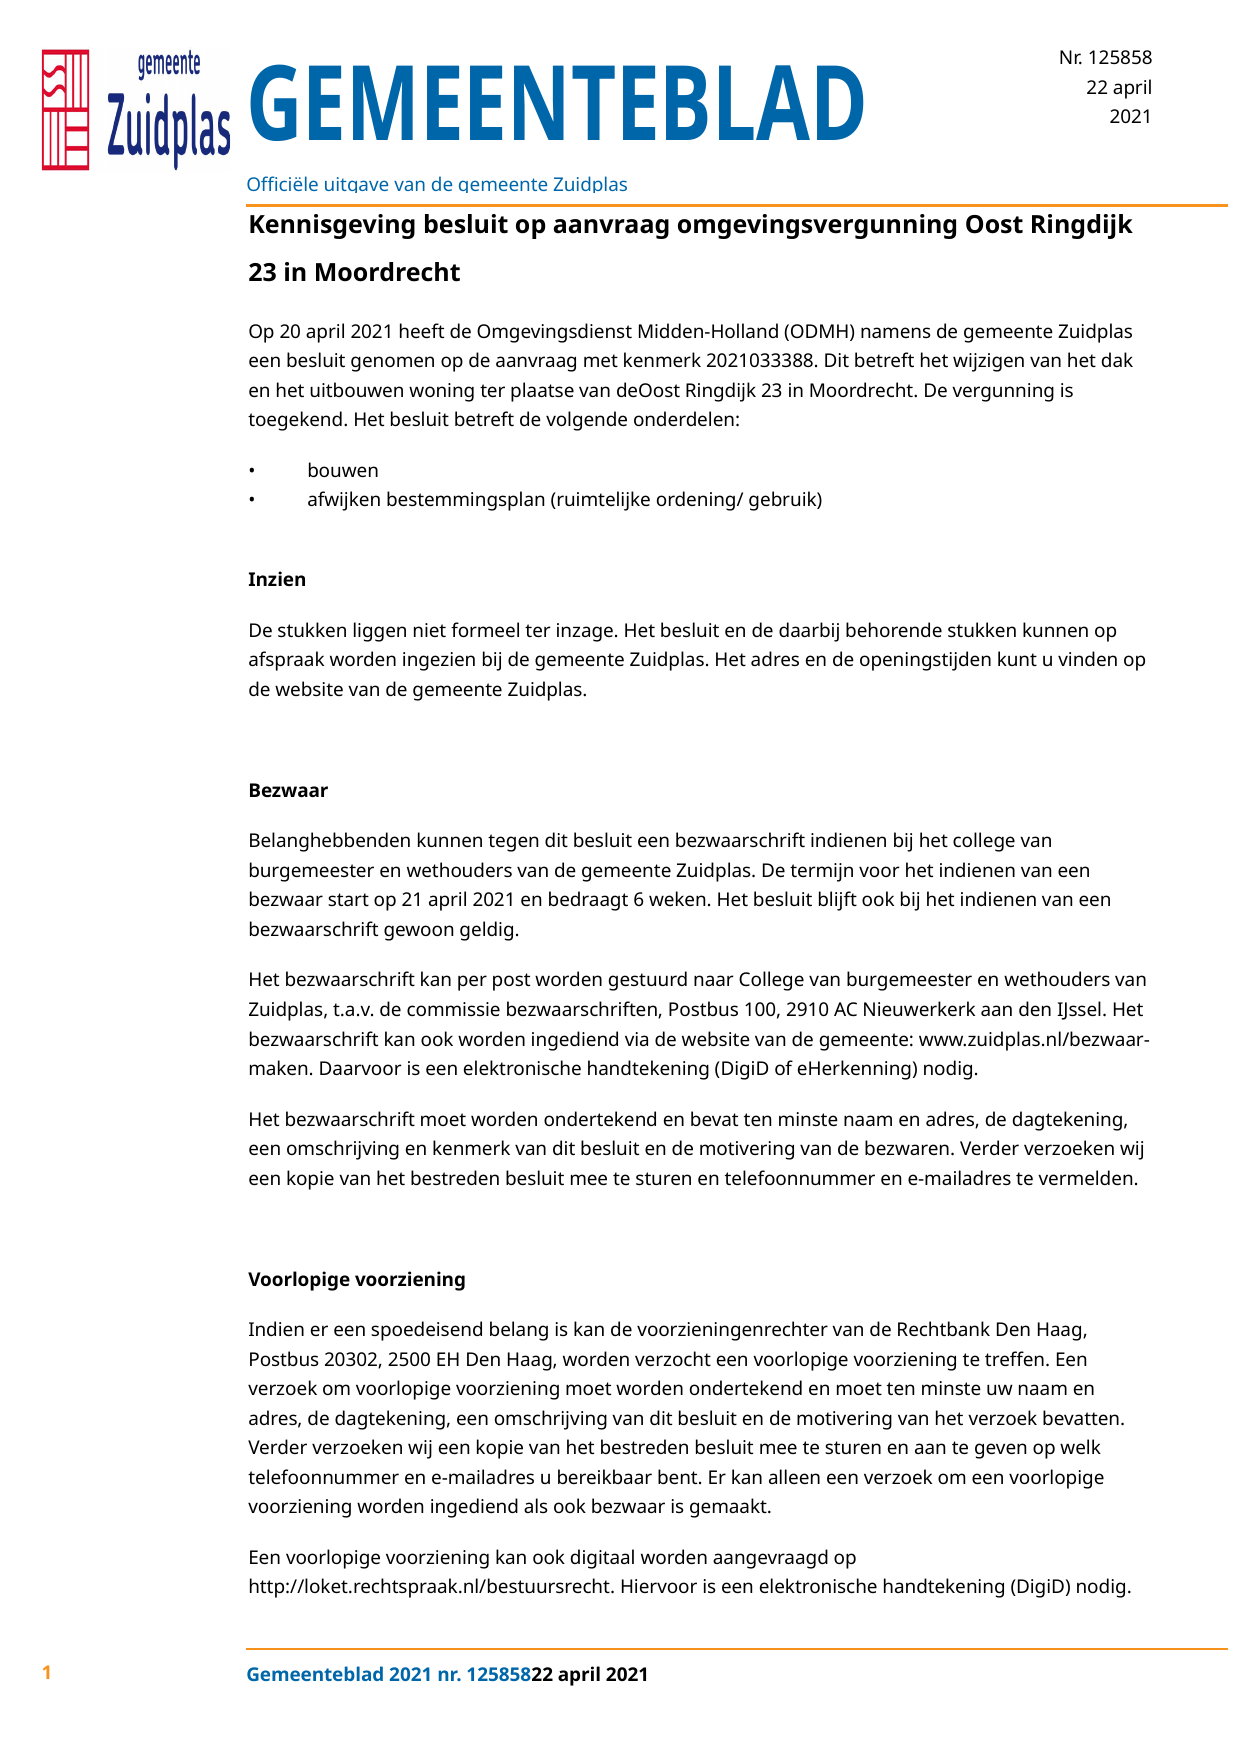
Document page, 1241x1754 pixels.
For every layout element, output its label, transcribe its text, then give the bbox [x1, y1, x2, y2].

list bouwen [248, 457, 1152, 483]
text De stukken liggen niet formeel ter inzage. Het besluit en de daarbij behorende stukken kunnen op afspraak worden ingezien bij de gemeente Zuidplas. Het adres en de openingstijden kunt u vinden op de website van de gemeente Zuidplas. [248, 617, 1152, 702]
text Bezwaar [248, 777, 1152, 803]
text Belanghebbenden kunnen tegen dit besluit een bezwaarschrift indienen bij het college van burgemeester en wethouders van de gemeente Zuidplas. De termijn voor het indienen van een bezwaar start op 21 april 2021 en bedraagt 6 weken. Het besluit blijft ook bij het indienen van een bezwaarschrift gewoon geldig. [248, 827, 1152, 942]
text Een voorlopige voorziening kan ook digitaal worden aangevraagd op http://loket.rechtspraak.nl/bestuursrecht. Hiervoor is een elektronische handtekening (DigiD) nodig. [248, 1544, 1152, 1599]
list afwijken bestemmingsplan (ruimtelijke ordening/ gebruik) [248, 487, 1152, 512]
text Het bezwaarschrift moet worden ondertekend en bevat ten minste naam en adres, de dagtekening, een omschrijving en kenmerk van dit besluit en de motivering van de bezwaren. Verder verzoeken wij een kopie van het bestreden besluit mee te sturen en telefoonnummer en e-mailadres te vermelden. [248, 1106, 1152, 1191]
picture [41, 47, 231, 172]
text Inzien [248, 567, 1152, 592]
text Indien er een spoedeisend belang is kan de voorzieningenrechter van de Rechtbank Den Haag, Postbus 20302, 2500 EH Den Haag, worden verzocht een voorlopige voorziening te treffen. Een verzoek om voorlopige voorziening moet worden ondertekend en moet ten minste uw naam en adres, de dagtekening, een omschrijving van dit besluit en de motivering van het verzoek bevatten. Verder verzoeken wij een kopie van het bestreden besluit mee te sturen en aan te geven op welk telefoonnummer en e-mailadres u bereikbaar bent. Er kan alleen een verzoek om een voorlopige voorziening worden ingediend als ook bezwaar is gemaakt. [248, 1316, 1152, 1519]
text Kennisgeving besluit op aanvraag omgevingsvergunning Oost Ringdijk 23 in Moordrecht [248, 207, 1152, 288]
text Voorlopige voorziening [248, 1266, 1152, 1292]
text Het bezwaarschrift kan per post worden gestuurd naar College van burgemeester en wethouders van Zuidplas, t.a.v. de commissie bezwaarschriften, Postbus 100, 2910 AC Nieuwerkerk aan den IJssel. Het bezwaarschrift kan ook worden ingediend via de website van de gemeente: www.zuidplas.nl/bezwaar-maken. Daarvoor is een elektronische handtekening (DigiD of eHerkenning) nodig. [248, 967, 1152, 1081]
text Op 20 april 2021 heeft de Omgevingsdienst Midden-Holland (ODMH) namens de gemeente Zuidplas een besluit genomen op de aanvraag met kenmerk 2021033388. Dit betreft het wijzigen van het dak en het uitbouwen woning ter plaatse van deOost Ringdijk 23 in Moordrecht. De vergunning is toegekend. Het besluit betreft de volgende onderdelen: [248, 318, 1152, 432]
